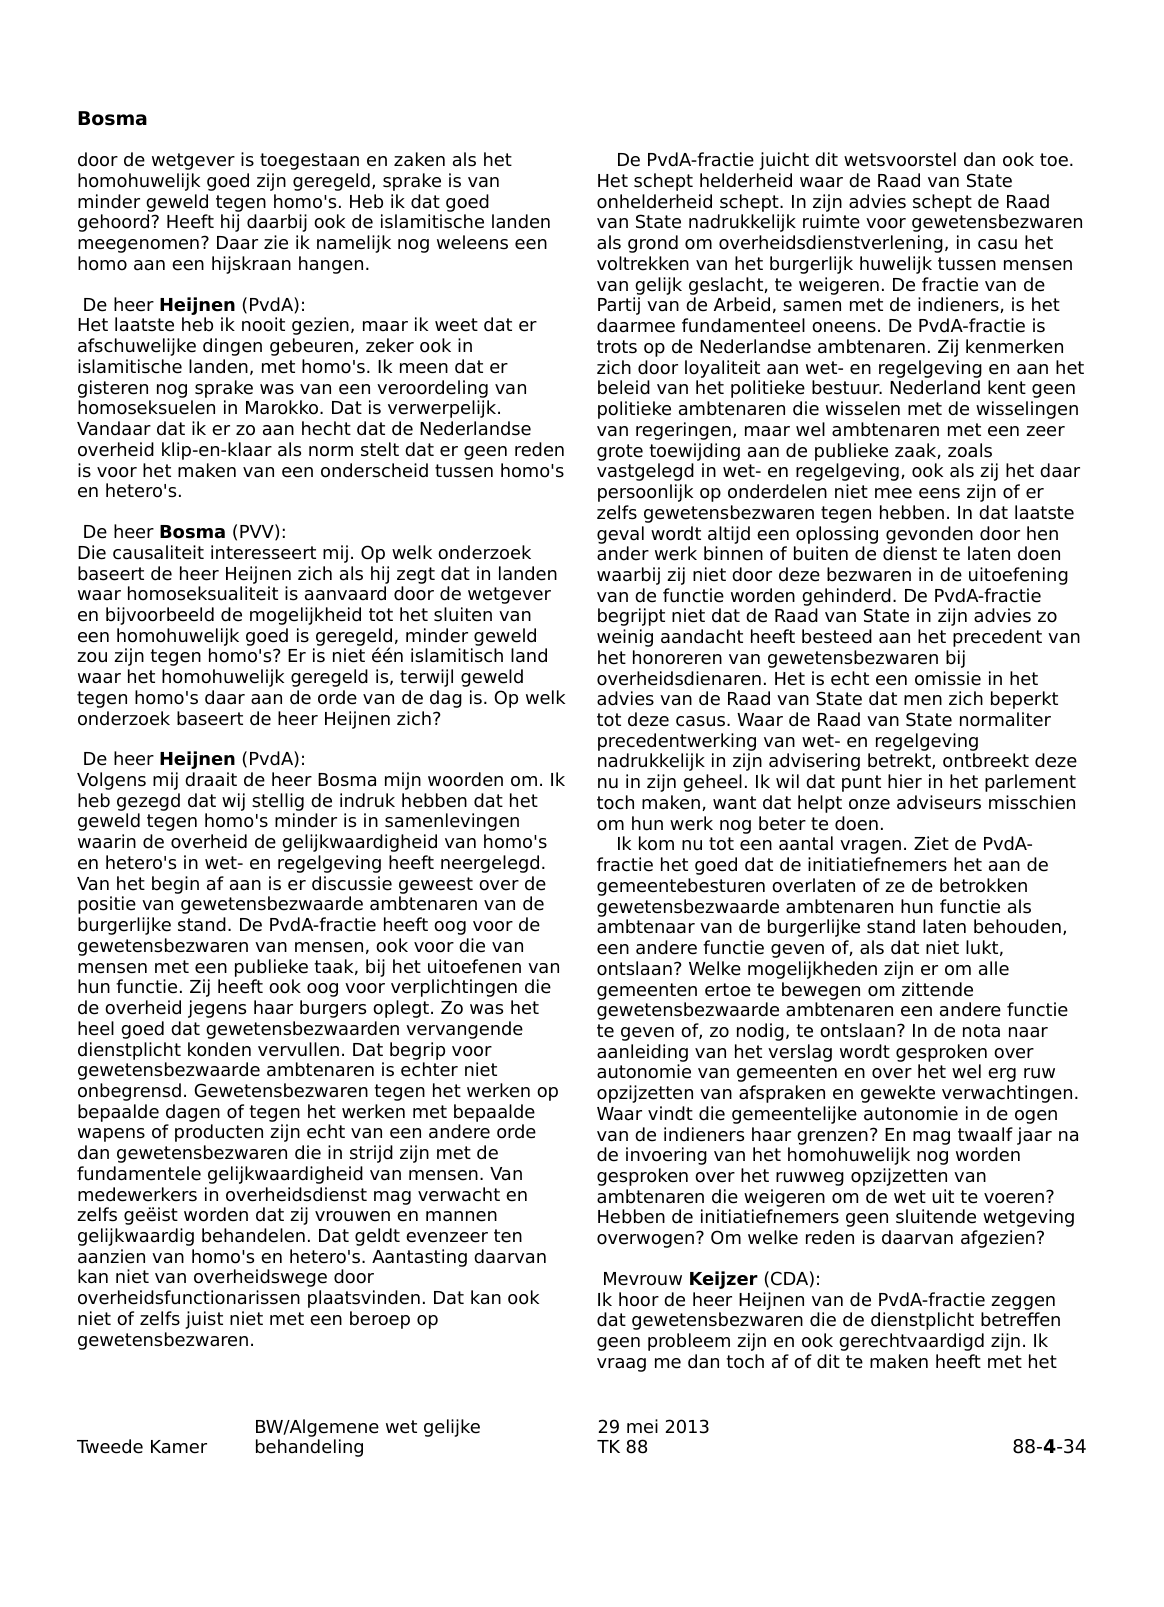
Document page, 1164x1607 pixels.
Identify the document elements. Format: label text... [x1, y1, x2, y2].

text De heer Heijnen (PvdA): [77, 294, 567, 315]
text Het laatste heb ik nooit gezien, maar ik weet dat er afschuwelijke dingen gebeuren, zeker ook in islamitische landen, met homo's. Ik meen dat er gisteren nog sprake was van een veroordeling van homoseksuelen in Marokko. Dat is verwerpelijk. Vandaar dat ik er zo aan hecht dat de Nederlandse overheid klip-en-klaar als norm stelt dat er geen reden is voor het maken van een onderscheid tussen homo's en hetero's. [77, 315, 567, 502]
text Mevrouw Keijzer (CDA): [596, 1269, 1087, 1289]
text Die causaliteit interesseert mij. Op welk onderzoek baseert de heer Heijnen zich als hij zegt dat in landen waar homoseksualiteit is aanvaard door de wetgever en bijvoorbeeld de mogelijkheid tot het sluiten van een homohuwelijk goed is geregeld, minder geweld zou zijn tegen homo's? Er is niet één islamitisch land waar het homohuwelijk geregeld is, terwijl geweld tegen homo's daar aan de orde van de dag is. Op welk onderzoek baseert de heer Heijnen zich? [77, 543, 567, 729]
text door de wetgever is toegestaan en zaken als het homohuwelijk goed zijn geregeld, sprake is van minder geweld tegen homo's. Heb ik dat goed gehoord? Heeft hij daarbij ook de islamitische landen meegenomen? Daar zie ik namelijk nog weleens een homo aan een hijskraan hangen. [77, 150, 567, 274]
text De heer Heijnen (PvdA): [77, 749, 567, 770]
text De PvdA-fractie juicht dit wetsvoorstel dan ook toe. Het schept helderheid waar de Raad van State onhelderheid schept. In zijn advies schept de Raad van State nadrukkelijk ruimte voor gewetensbezwaren als grond om overheidsdienstverlening, in casu het voltrekken van het burgerlijk huwelijk tussen mensen van gelijk geslacht, te weigeren. De fractie van de Partij van de Arbeid, samen met de indieners, is het daarmee fundamenteel oneens. De PvdA-fractie is trots op de Nederlandse ambtenaren. Zij kenmerken zich door loyaliteit aan wet- en regelgeving en aan het beleid van het politieke bestuur. Nederland kent geen politieke ambtenaren die wisselen met de wisselingen van regeringen, maar wel ambtenaren met een zeer grote toewijding aan de publieke zaak, zoals vastgelegd in wet- en regelgeving, ook als zij het daar persoonlijk op onderdelen niet mee eens zijn of er zelfs gewetensbezwaren tegen hebben. In dat laatste geval wordt altijd een oplossing gevonden door hen ander werk binnen of buiten de dienst te laten doen waarbij zij niet door deze bezwaren in de uitoefening van de functie worden gehinderd. De PvdA-fractie begrijpt niet dat de Raad van State in zijn advies zo weinig aandacht heeft besteed aan het precedent van het honoreren van gewetensbezwaren bij overheidsdienaren. Het is echt een omissie in het advies van de Raad van State dat men zich beperkt tot deze casus. Waar de Raad van State normaliter precedentwerking van wet- en regelgeving nadrukkelijk in zijn advisering betrekt, ontbreekt deze nu in zijn geheel. Ik wil dat punt hier in het parlement toch maken, want dat helpt onze adviseurs misschien om hun werk nog beter te doen. [596, 150, 1087, 834]
text Volgens mij draait de heer Bosma mijn woorden om. Ik heb gezegd dat wij stellig de indruk hebben dat het geweld tegen homo's minder is in samenlevingen waarin de overheid de gelijkwaardigheid van homo's en hetero's in wet- en regelgeving heeft neergelegd. Van het begin af aan is er discussie geweest over de positie van gewetensbezwaarde ambtenaren van de burgerlijke stand. De PvdA-fractie heeft oog voor de gewetensbezwaren van mensen, ook voor die van mensen met een publieke taak, bij het uitoefenen van hun functie. Zij heeft ook oog voor verplichtingen die de overheid jegens haar burgers oplegt. Zo was het heel goed dat gewetensbezwaarden vervangende dienstplicht konden vervullen. Dat begrip voor gewetensbezwaarde ambtenaren is echter niet onbegrensd. Gewetensbezwaren tegen het werken op bepaalde dagen of tegen het werken met bepaalde wapens of producten zijn echt van een andere orde dan gewetensbezwaren die in strijd zijn met de fundamentele gelijkwaardigheid van mensen. Van medewerkers in overheidsdienst mag verwacht en zelfs geëist worden dat zij vrouwen en mannen gelijkwaardig behandelen. Dat geldt evenzeer ten aanzien van homo's en hetero's. Aantasting daarvan kan niet van overheidswege door overheidsfunctionarissen plaatsvinden. Dat kan ook niet of zelfs juist niet met een beroep op gewetensbezwaren. [77, 770, 567, 1350]
text Ik kom nu tot een aantal vragen. Ziet de PvdA-fractie het goed dat de initiatiefnemers het aan de gemeentebesturen overlaten of ze de betrokken gewetensbezwaarde ambtenaren hun functie als ambtenaar van de burgerlijke stand laten behouden, een andere functie geven of, als dat niet lukt, ontslaan? Welke mogelijkheden zijn er om alle gemeenten ertoe te bewegen om zittende gewetensbezwaarde ambtenaren een andere functie te geven of, zo nodig, te ontslaan? In de nota naar aanleiding van het verslag wordt gesproken over autonomie van gemeenten en over het wel erg ruw opzijzetten van afspraken en gewekte verwachtingen. Waar vindt die gemeentelijke autonomie in de ogen van de indieners haar grenzen? En mag twaalf jaar na de invoering van het homohuwelijk nog worden gesproken over het ruwweg opzijzetten van ambtenaren die weigeren om de wet uit te voeren? Hebben de initiatiefnemers geen sluitende wetgeving overwogen? Om welke reden is daarvan afgezien? [596, 834, 1087, 1249]
text De heer Bosma (PVV): [77, 522, 567, 543]
text Ik hoor de heer Heijnen van de PvdA-fractie zeggen dat gewetensbezwaren die de dienstplicht betreffen geen probleem zijn en ook gerechtvaardigd zijn. Ik vraag me dan toch af of dit te maken heeft met het [596, 1289, 1087, 1372]
